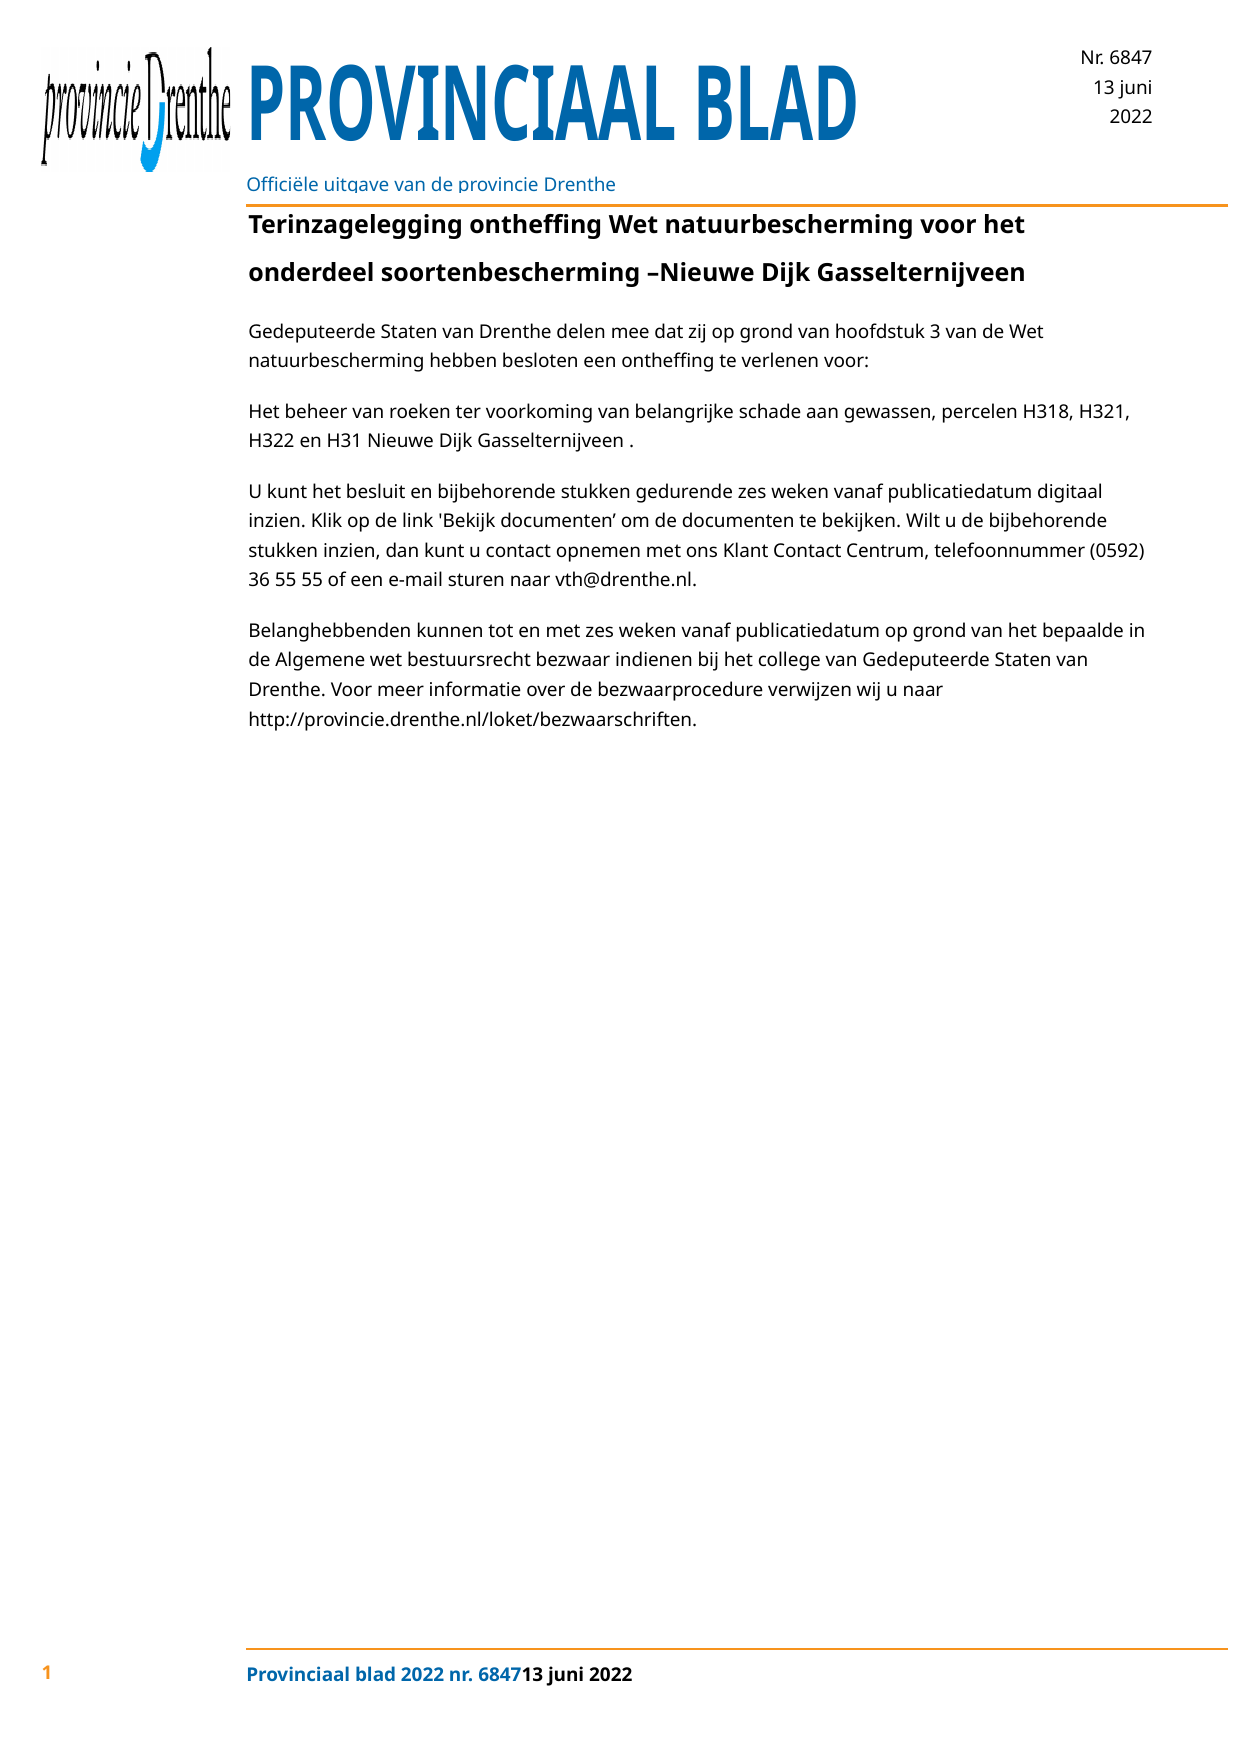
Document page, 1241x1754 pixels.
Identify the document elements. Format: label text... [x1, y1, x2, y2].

text Terinzagelegging ontheffing Wet natuurbescherming voor het onderdeel soortenbescherming –Nieuwe Dijk Gasselternijveen [248, 207, 1152, 288]
text U kunt het besluit en bijbehorende stukken gedurende zes weken vanaf publicatiedatum digitaal inzien. Klik op de link 'Bekijk documenten’ om de documenten te bekijken. Wilt u de bijbehorende stukken inzien, dan kunt u contact opnemen met ons Klant Contact Centrum, telefoonnummer (0592) 36 55 55 of een e-mail sturen naar vth@drenthe.nl. [248, 478, 1152, 592]
text Het beheer van roeken ter voorkoming van belangrijke schade aan gewassen, percelen H318, H321, H322 en H31 Nieuwe Dijk Gasselternijveen . [248, 398, 1152, 453]
text Gedeputeerde Staten van Drenthe delen mee dat zij op grond van hoofdstuk 3 van de Wet natuurbescherming hebben besloten een ontheffing te verlenen voor: [248, 318, 1152, 373]
picture [41, 47, 231, 172]
text Belanghebbenden kunnen tot en met zes weken vanaf publicatiedatum op grond van het bepaalde in de Algemene wet bestuursrecht bezwaar indienen bij het college van Gedeputeerde Staten van Drenthe. Voor meer informatie over de bezwaarprocedure verwijzen wij u naar http://provincie.drenthe.nl/loket/bezwaarschriften. [248, 617, 1152, 732]
